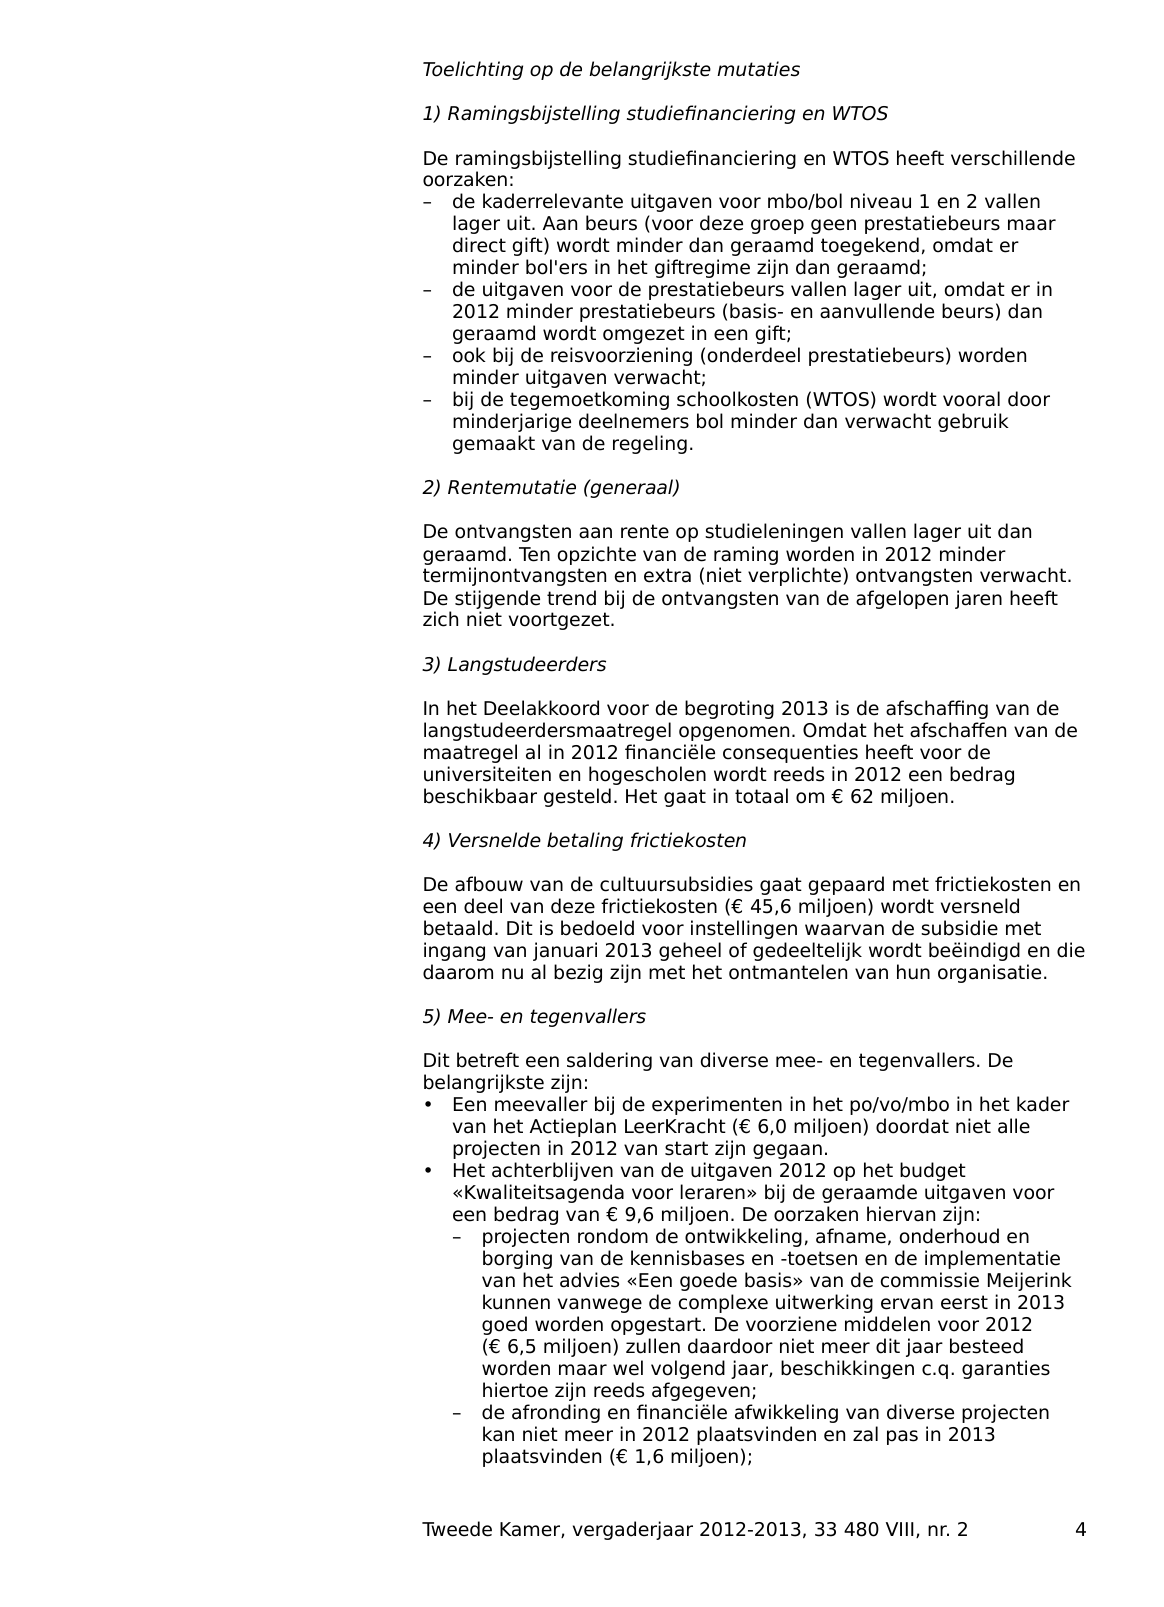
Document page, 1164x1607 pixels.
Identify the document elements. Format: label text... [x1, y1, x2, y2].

subtitle 4) Versnelde betaling frictiekosten [422, 830, 1087, 852]
text De afbouw van de cultuursubsidies gaat gepaard met frictiekosten en een deel van deze frictiekosten (€ 45,6 miljoen) wordt versneld betaald. Dit is bedoeld voor instellingen waarvan de subsidie met ingang van januari 2013 geheel of gedeeltelijk wordt beëindigd en die daarom nu al bezig zijn met het ontmantelen van hun organisatie. [422, 874, 1087, 984]
subtitle 2) Rentemutatie (generaal) [422, 477, 1087, 499]
text – de afronding en financiële afwikkeling van diverse projecten kan niet meer in 2012 plaatsvinden en zal pas in 2013 plaatsvinden (€ 1,6 miljoen); [452, 1402, 1087, 1468]
subtitle 1) Ramingsbijstelling studiefinanciering en WTOS [422, 103, 1087, 125]
subtitle 3) Langstudeerders [422, 653, 1087, 676]
text Dit betreft een saldering van diverse mee- en tegenvallers. De belangrijkste zijn: [422, 1050, 1087, 1094]
subtitle 5) Mee- en tegenvallers [422, 1006, 1087, 1028]
text – de uitgaven voor de prestatiebeurs vallen lager uit, omdat er in 2012 minder prestatiebeurs (basis- en aanvullende beurs) dan geraamd wordt omgezet in een gift; [422, 279, 1087, 345]
text – projecten rondom de ontwikkeling, afname, onderhoud en borging van de kennisbases en -toetsen en de implementatie van het advies «Een goede basis» van de commissie Meijerink kunnen vanwege de complexe uitwerking ervan eerst in 2013 goed worden opgestart. De voorziene middelen voor 2012 (€ 6,5 miljoen) zullen daardoor niet meer dit jaar besteed worden maar wel volgend jaar, beschikkingen c.q. garanties hiertoe zijn reeds afgegeven; [452, 1226, 1087, 1402]
text De ontvangsten aan rente op studieleningen vallen lager uit dan geraamd. Ten opzichte van de raming worden in 2012 minder termijnontvangsten en extra (niet verplichte) ontvangsten verwacht. De stijgende trend bij de ontvangsten van de afgelopen jaren heeft zich niet voortgezet. [422, 521, 1087, 631]
text De ramingsbijstelling studiefinanciering en WTOS heeft verschillende oorzaken: [422, 147, 1087, 191]
text • Het achterblijven van de uitgaven 2012 op het budget «Kwaliteitsagenda voor leraren» bij de geraamde uitgaven voor een bedrag van € 9,6 miljoen. De oorzaken hiervan zijn: [422, 1160, 1087, 1226]
text – de kaderrelevante uitgaven voor mbo/bol niveau 1 en 2 vallen lager uit. Aan beurs (voor deze groep geen prestatiebeurs maar direct gift) wordt minder dan geraamd toegekend, omdat er minder bol'ers in het giftregime zijn dan geraamd; [422, 191, 1087, 279]
subtitle Toelichting op de belangrijkste mutaties [422, 59, 1087, 81]
text In het Deelakkoord voor de begroting 2013 is de afschaffing van de langstudeerdersmaatregel opgenomen. Omdat het afschaffen van de maatregel al in 2012 financiële consequenties heeft voor de universiteiten en hogescholen wordt reeds in 2012 een bedrag beschikbaar gesteld. Het gaat in totaal om € 62 miljoen. [422, 698, 1087, 808]
text – bij de tegemoetkoming schoolkosten (WTOS) wordt vooral door minderjarige deelnemers bol minder dan verwacht gebruik gemaakt van de regeling. [422, 389, 1087, 455]
text • Een meevaller bij de experimenten in het po/vo/mbo in het kader van het Actieplan LeerKracht (€ 6,0 miljoen) doordat niet alle projecten in 2012 van start zijn gegaan. [422, 1094, 1087, 1160]
text – ook bij de reisvoorziening (onderdeel prestatiebeurs) worden minder uitgaven verwacht; [422, 345, 1087, 389]
